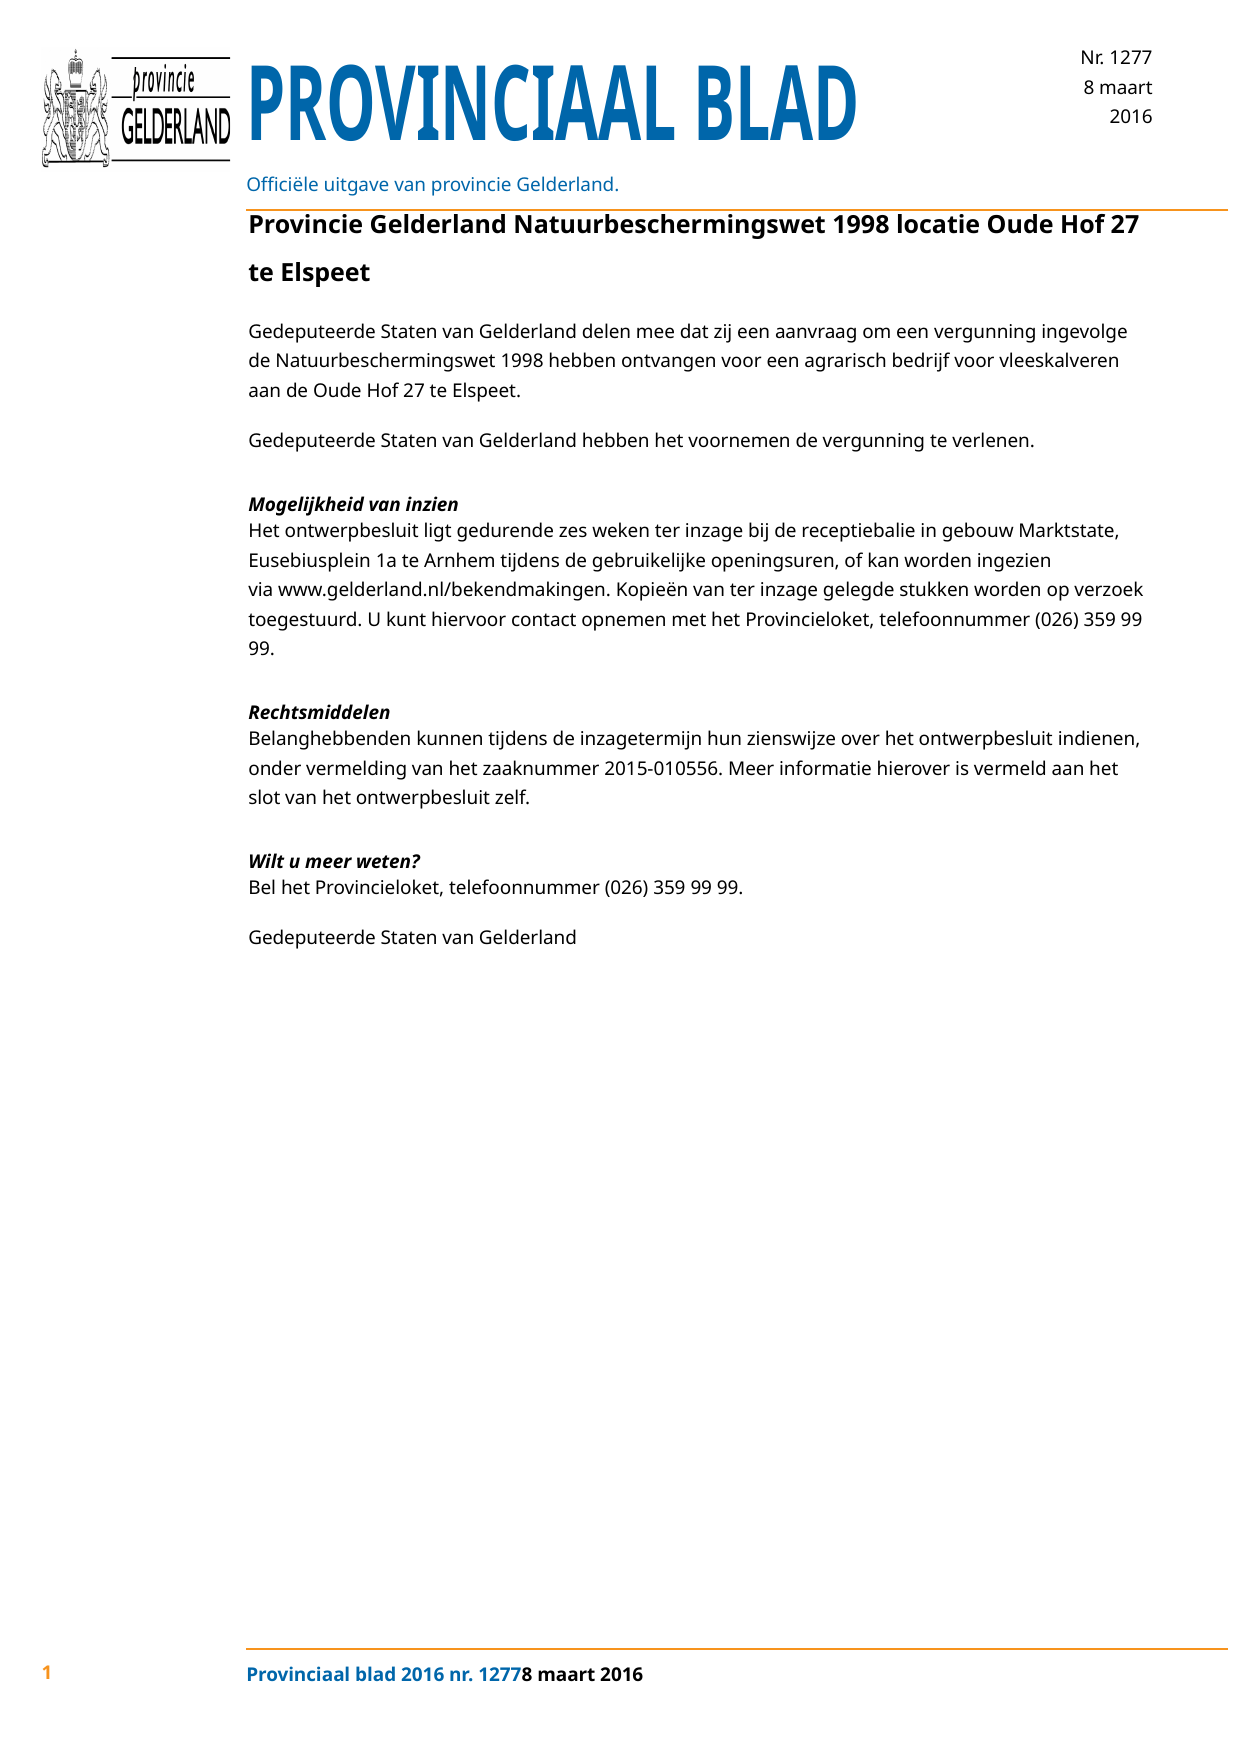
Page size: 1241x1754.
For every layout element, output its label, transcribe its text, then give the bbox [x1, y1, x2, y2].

text Gedeputeerde Staten van Gelderland delen mee dat zij een aanvraag om een vergunning ingevolge de Natuurbeschermingswet 1998 hebben ontvangen voor een agrarisch bedrijf voor vleeskalveren aan de Oude Hof 27 te Elspeet. [248, 318, 1152, 403]
text Gedeputeerde Staten van Gelderland [248, 924, 1152, 950]
text Gedeputeerde Staten van Gelderland hebben het voornemen de vergunning te verlenen. [248, 427, 1152, 453]
picture [41, 47, 231, 172]
text Mogelijkheid van inzien [248, 491, 1152, 517]
text Bel het Provincieloket, telefoonnummer (026) 359 99 99. [248, 874, 1152, 900]
text Provincie Gelderland Natuurbeschermingswet 1998 locatie Oude Hof 27 te Elspeet [248, 211, 1152, 288]
text Het ontwerpbesluit ligt gedurende zes weken ter inzage bij de receptiebalie in gebouw Marktstate, Eusebiusplein 1a te Arnhem tijdens de gebruikelijke openingsuren, of kan worden ingezien via www.gelderland.nl/bekendmakingen. Kopieën van ter inzage gelegde stukken worden op verzoek toegestuurd. U kunt hiervoor contact opnemen met het Provincieloket, telefoonnummer (026) 359 99 99. [248, 517, 1152, 661]
text Rechtsmiddelen [248, 699, 1152, 725]
text Belanghebbenden kunnen tijdens de inzagetermijn hun zienswijze over het ontwerpbesluit indienen, onder vermelding van het zaaknummer 2015-010556. Meer informatie hierover is vermeld aan het slot van het ontwerpbesluit zelf. [248, 725, 1152, 810]
text Wilt u meer weten? [248, 848, 1152, 874]
